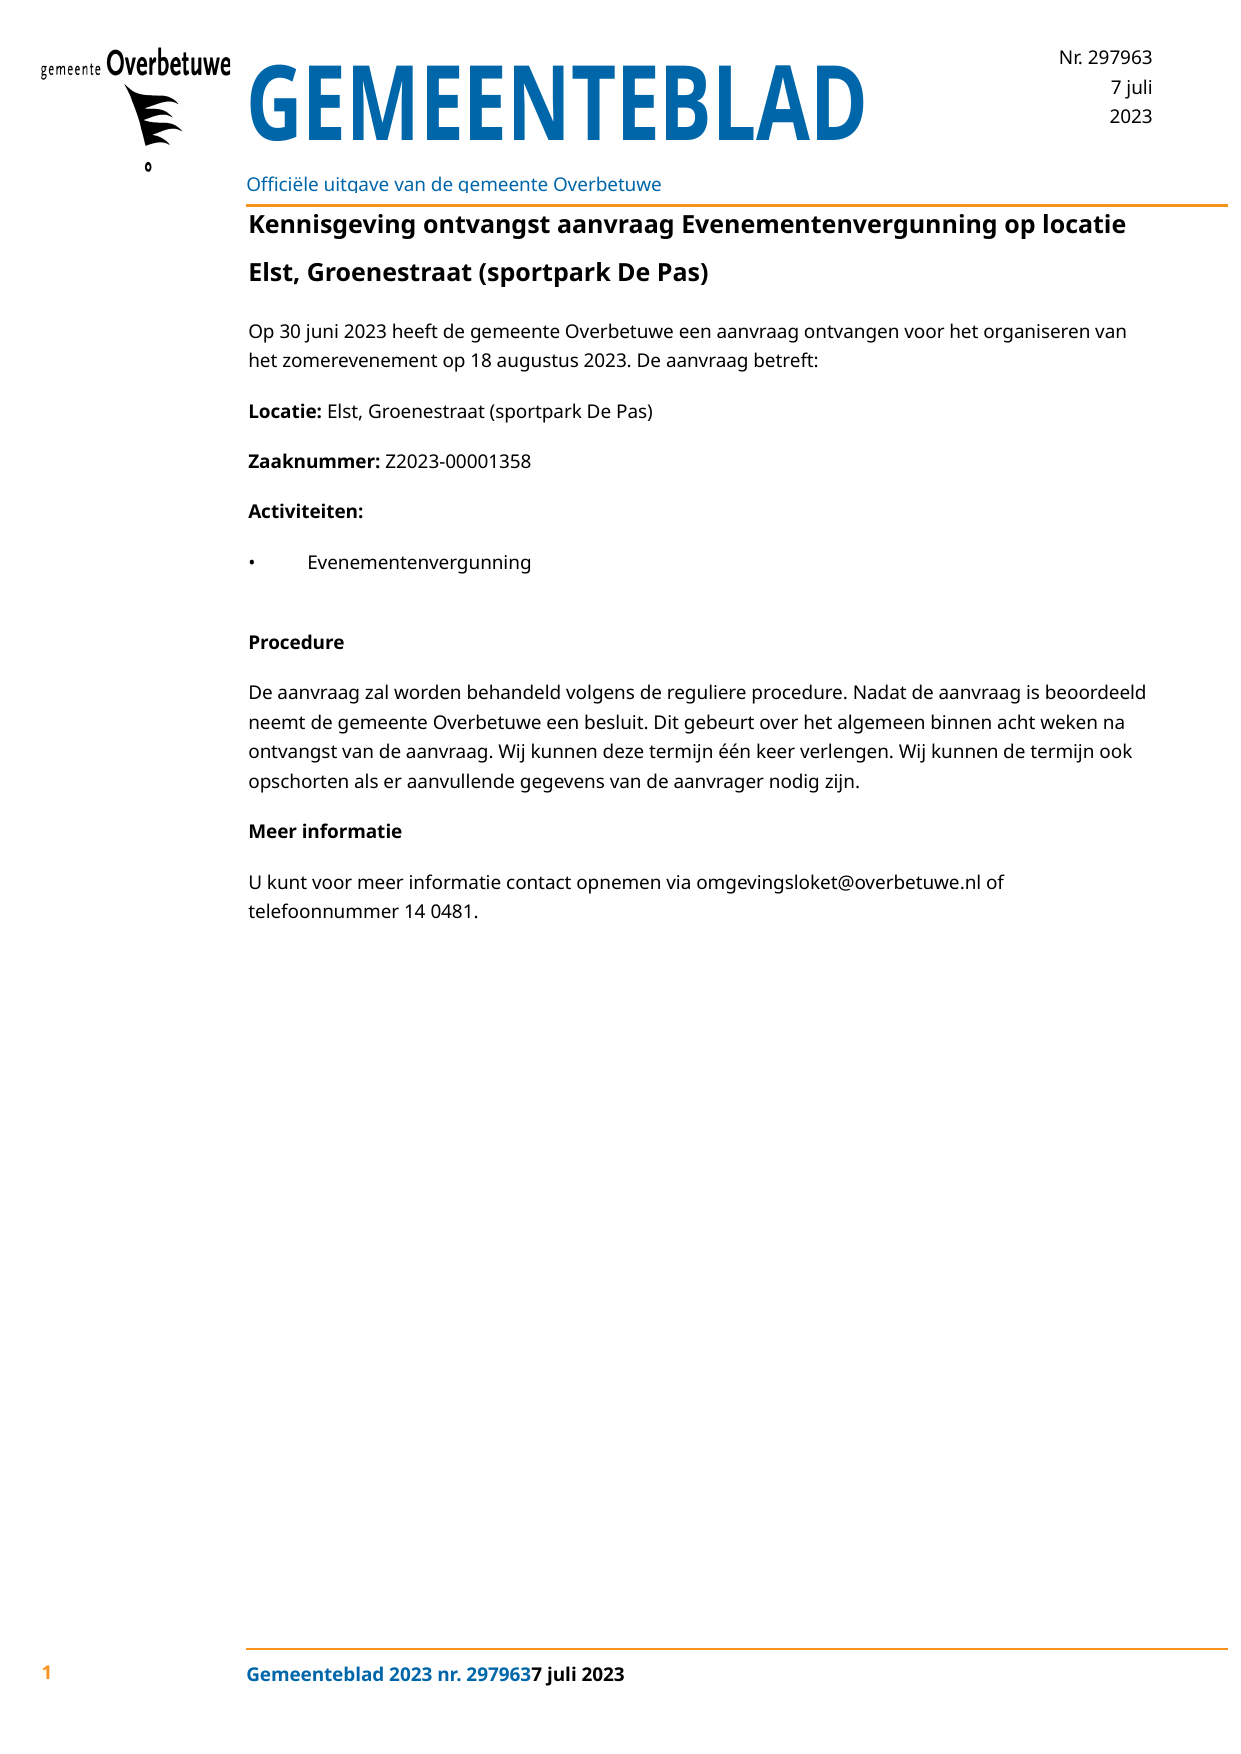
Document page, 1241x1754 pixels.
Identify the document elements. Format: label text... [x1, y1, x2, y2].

text Op 30 juni 2023 heeft de gemeente Overbetuwe een aanvraag ontvangen voor het organiseren van het zomerevenement op 18 augustus 2023. De aanvraag betreft: [248, 318, 1152, 373]
picture [41, 47, 231, 172]
text Procedure [248, 629, 1152, 655]
text Locatie: Elst, Groenestraat (sportpark De Pas) [248, 398, 1152, 424]
text Meer informatie [248, 819, 1152, 844]
text Zaaknummer: Z2023-00001358 [248, 448, 1152, 474]
text De aanvraag zal worden behandeld volgens de reguliere procedure. Nadat de aanvraag is beoordeeld neemt de gemeente Overbetuwe een besluit. Dit gebeurt over het algemeen binnen acht weken na ontvangst van de aanvraag. Wij kunnen deze termijn één keer verlengen. Wij kunnen de termijn ook opschorten als er aanvullende gegevens van de aanvrager nodig zijn. [248, 679, 1152, 794]
text U kunt voor meer informatie contact opnemen via omgevingsloket@overbetuwe.nl of telefoonnummer 14 0481. [248, 869, 1152, 924]
list Evenementenvergunning [248, 549, 1152, 575]
text Kennisgeving ontvangst aanvraag Evenementenvergunning op locatie Elst, Groenestraat (sportpark De Pas) [248, 207, 1152, 288]
text Activiteiten: [248, 499, 1152, 524]
